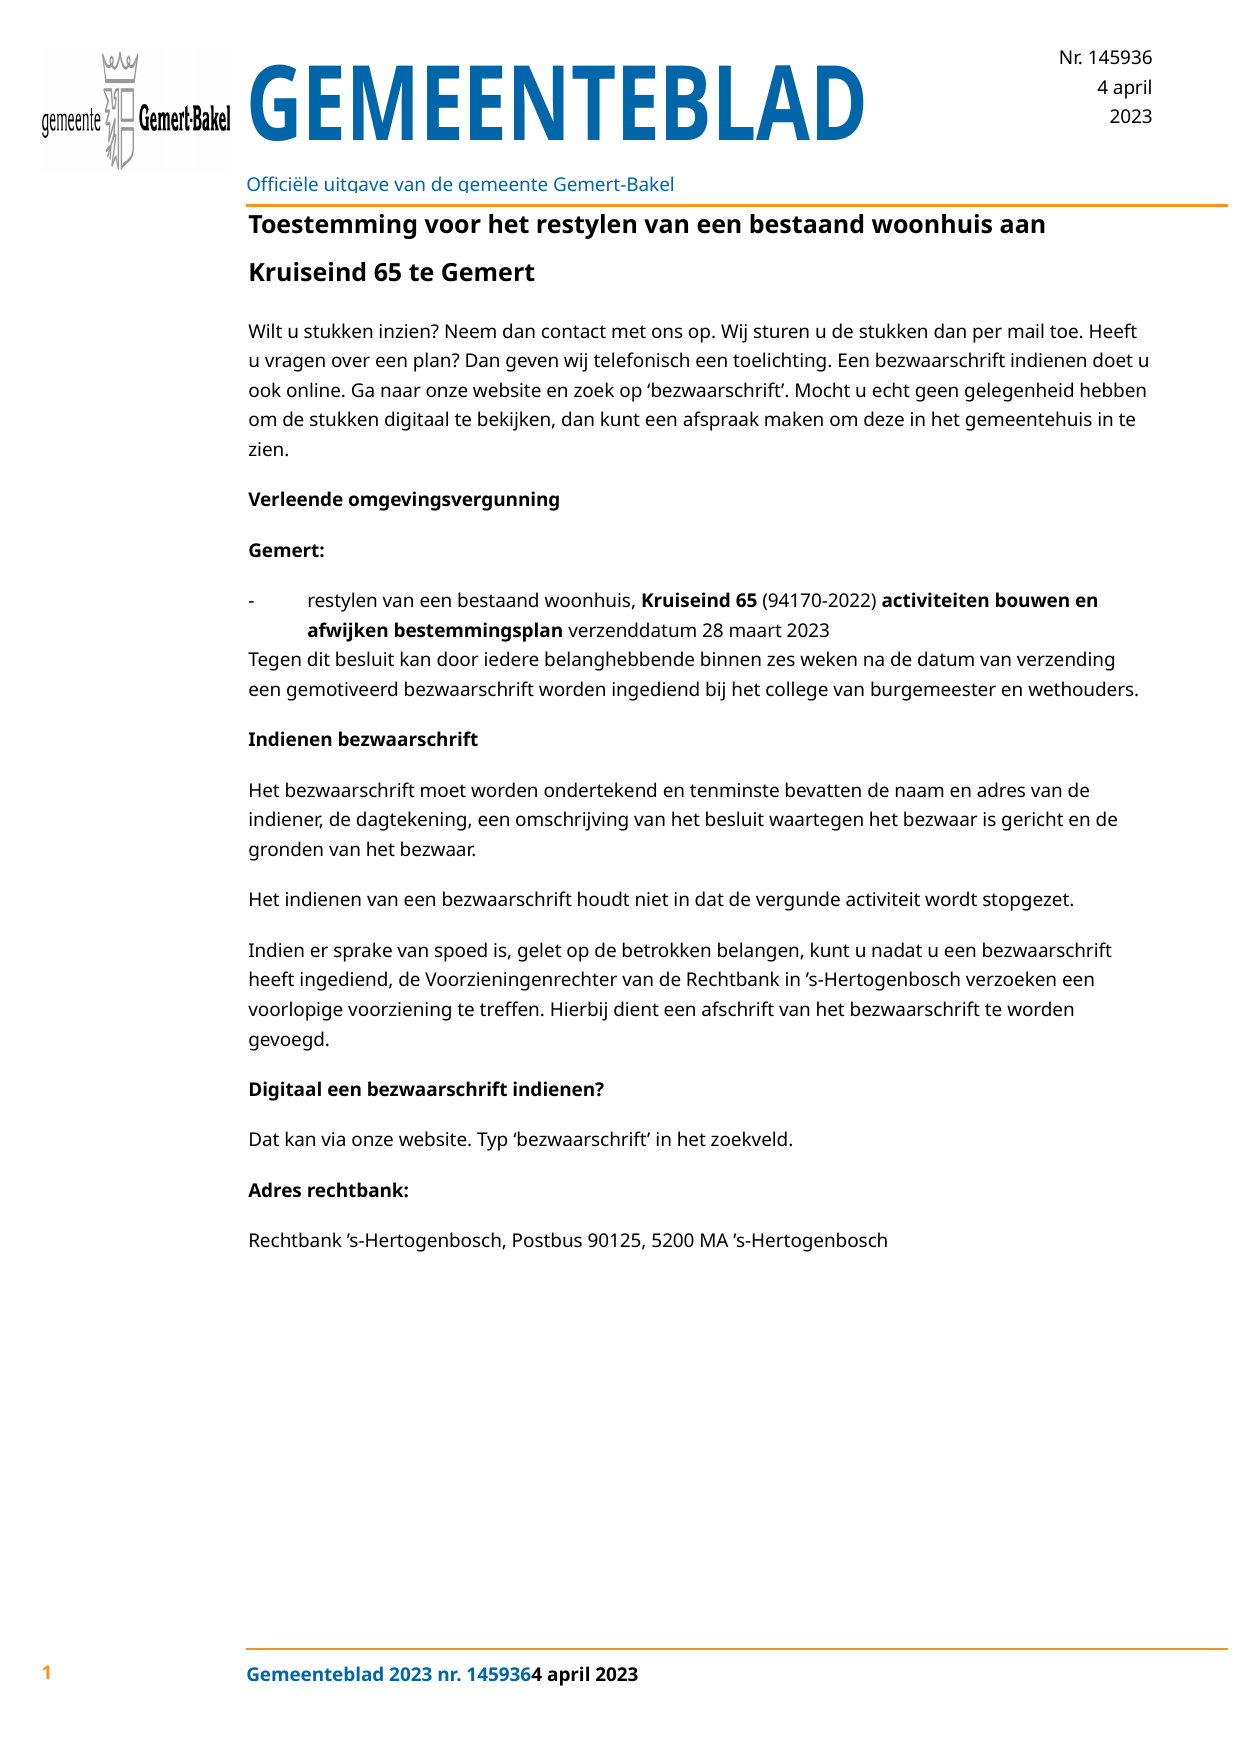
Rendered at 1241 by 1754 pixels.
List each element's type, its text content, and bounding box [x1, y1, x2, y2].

text Digitaal een bezwaarschrift indienen? [248, 1076, 1152, 1102]
text Verleende omgevingsvergunning [248, 487, 1152, 512]
text Tegen dit besluit kan door iedere belanghebbende binnen zes weken na de datum van verzending een gemotiveerd bezwaarschrift worden ingediend bij het college van burgemeester en wethouders. [248, 647, 1152, 702]
text Indienen bezwaarschrift [248, 727, 1152, 752]
text Toestemming voor het restylen van een bestaand woonhuis aan Kruiseind 65 te Gemert [248, 207, 1152, 288]
text Wilt u stukken inzien? Neem dan contact met ons op. Wij sturen u de stukken dan per mail toe. Heeft u vragen over een plan? Dan geven wij telefonisch een toelichting. Een bezwaarschrift indienen doet u ook online. Ga naar onze website en zoek op ‘bezwaarschrift’. Mocht u echt geen gelegenheid hebben om de stukken digitaal te bekijken, dan kunt een afspraak maken om deze in het gemeentehuis in te zien. [248, 318, 1152, 462]
list restylen van een bestaand woonhuis, Kruiseind 65 (94170-2022) activiteiten bouwen en afwijken bestemmingsplan verzenddatum 28 maart 2023 [248, 587, 1152, 643]
text Indien er sprake van spoed is, gelet op de betrokken belangen, kunt u nadat u een bezwaarschrift heeft ingediend, de Voorzieningenrechter van de Rechtbank in ’s-Hertogenbosch verzoeken een voorlopige voorziening te treffen. Hierbij dient een afschrift van het bezwaarschrift te worden gevoegd. [248, 937, 1152, 1052]
text Dat kan via onze website. Typ ‘bezwaarschrift’ in het zoekveld. [248, 1127, 1152, 1152]
picture [41, 47, 231, 172]
text Adres rechtbank: [248, 1177, 1152, 1203]
text Het indienen van een bezwaarschrift houdt niet in dat de vergunde activiteit wordt stopgezet. [248, 887, 1152, 912]
text Gemert: [248, 537, 1152, 563]
text Het bezwaarschrift moet worden ondertekend en tenminste bevatten de naam en adres van de indiener, de dagtekening, een omschrijving van het besluit waartegen het bezwaar is gericht en de gronden van het bezwaar. [248, 777, 1152, 862]
text Rechtbank ’s-Hertogenbosch, Postbus 90125, 5200 MA ’s-Hertogenbosch [248, 1227, 1152, 1253]
